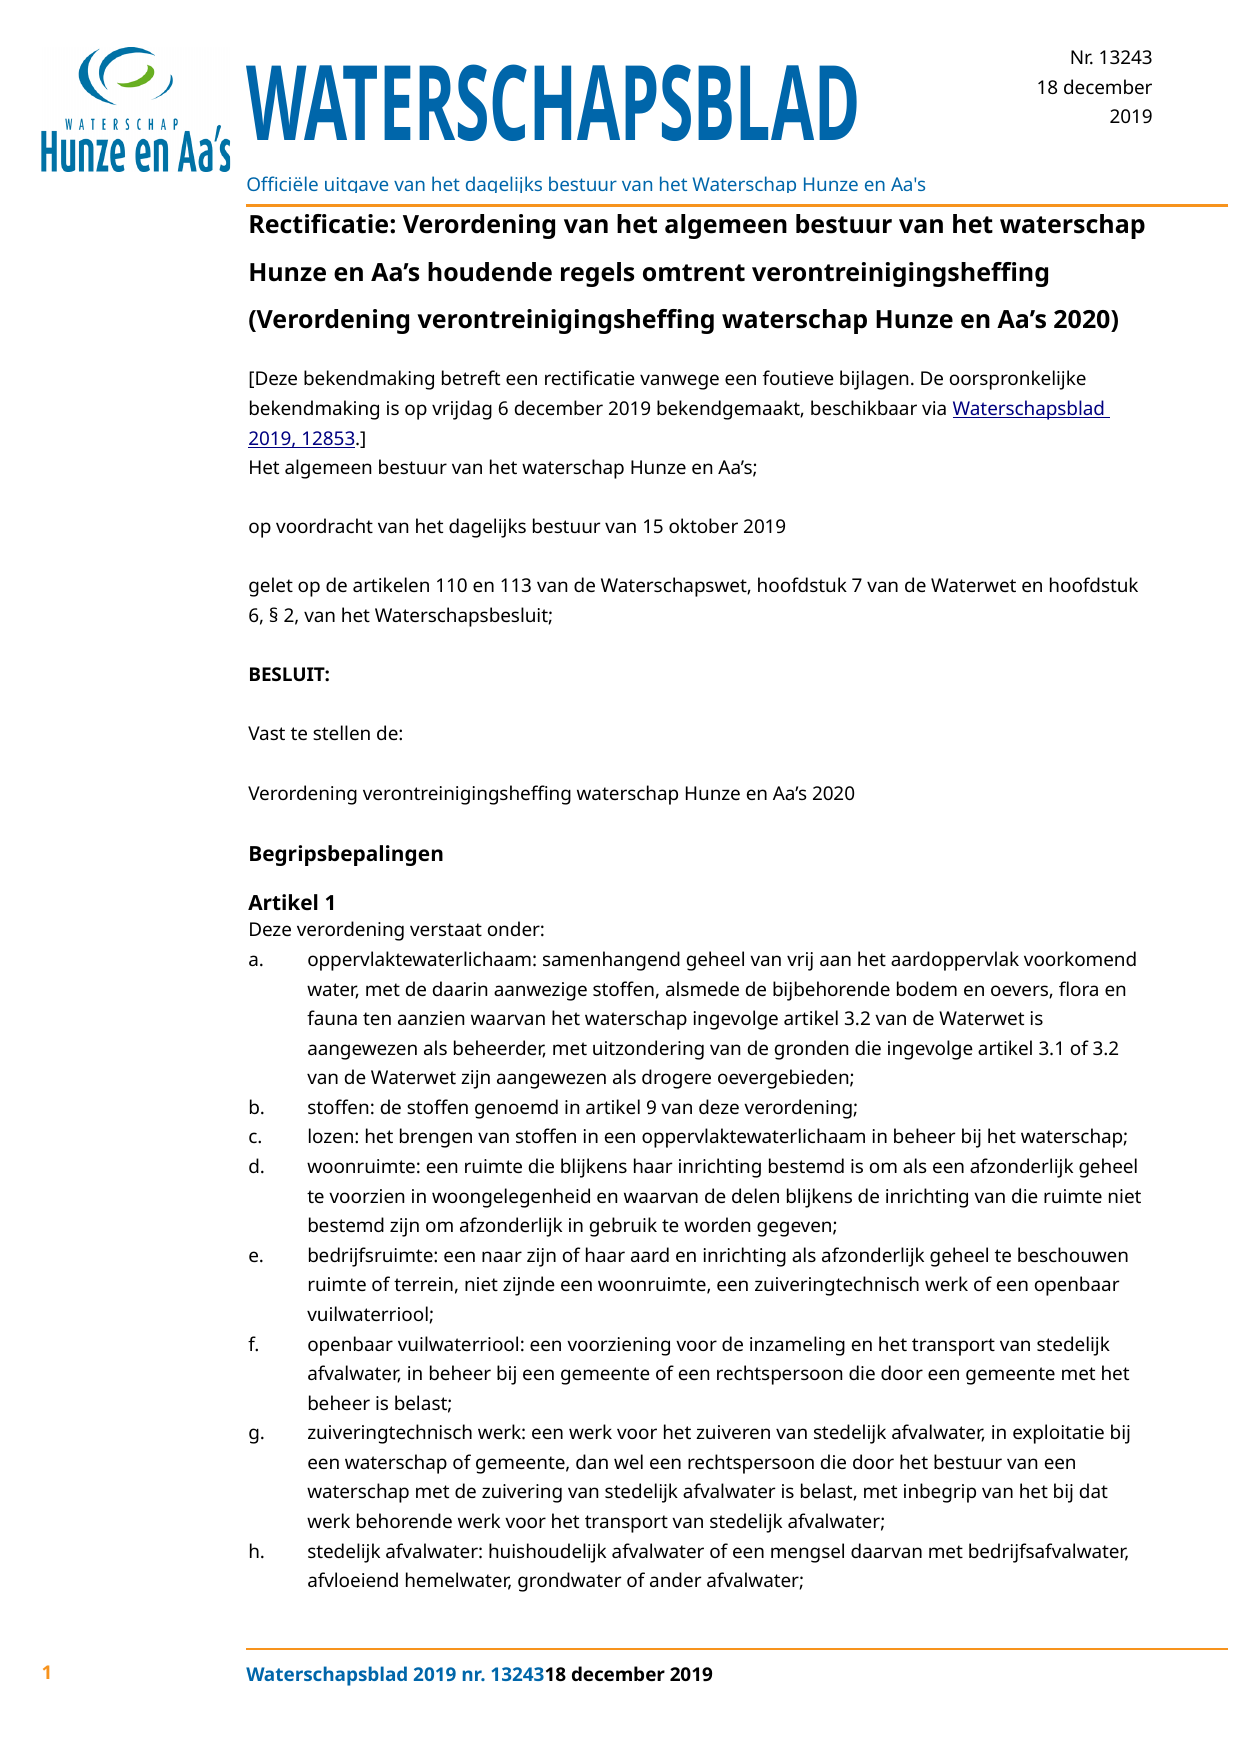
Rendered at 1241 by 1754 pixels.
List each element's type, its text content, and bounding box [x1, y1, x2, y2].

list stedelijk afvalwater: huishoudelijk afvalwater of een mengsel daarvan met bedrijfsafvalwater, afvloeiend hemelwater, grondwater of ander afvalwater; [248, 1538, 1152, 1593]
text Begripsbepalingen [248, 839, 1152, 867]
picture [47, 154, 51, 172]
list stoffen: de stoffen genoemd in artikel 9 van deze verordening; [248, 1094, 1152, 1120]
text gelet op de artikelen 110 en 113 van de Waterschapswet, hoofdstuk 7 van de Waterwet en hoofdstuk 6, § 2, van het Waterschapsbesluit; [248, 573, 1152, 628]
text Vast te stellen de: [248, 721, 1152, 746]
list openbaar vuilwaterriool: een voorziening voor de inzameling en het transport van stedelijk afvalwater, in beheer bij een gemeente of een rechtspersoon die door een gemeente met het beheer is belast; [248, 1331, 1152, 1416]
picture [183, 163, 191, 172]
text Deze verordening verstaat onder: [248, 917, 1152, 942]
list bedrijfsruimte: een naar zijn of haar aard en inrichting als afzonderlijk geheel te beschouwen ruimte of terrein, niet zijnde een woonruimte, een zuiveringtechnisch werk of een openbaar vuilwaterriool; [248, 1242, 1152, 1327]
text Verordening verontreinigingsheffing waterschap Hunze en Aa’s 2020 [248, 780, 1152, 805]
text op voordracht van het dagelijks bestuur van 15 oktober 2019 [248, 513, 1152, 539]
picture [41, 47, 231, 172]
text [Deze bekendmaking betreft een rectificatie vanwege een foutieve bijlagen. De oorspronkelijke bekendmaking is op vrijdag 6 december 2019 bekendgemaakt, beschikbaar via Waterschapsblad 2019, 12853.] [248, 366, 1152, 450]
list oppervlaktewaterlichaam: samenhangend geheel van vrij aan het aardoppervlak voorkomend water, met de daarin aanwezige stoffen, alsmede de bijbehorende bodem en oevers, flora en fauna ten aanzien waarvan het waterschap ingevolge artikel 3.2 van de Waterwet is aangewezen als beheerder, met uitzondering van de gronden die ingevolge artikel 3.1 of 3.2 van de Waterwet zijn aangewezen als drogere oevergebieden; [248, 946, 1152, 1090]
text Artikel 1 [248, 888, 1152, 917]
text BESLUIT: [248, 661, 1152, 687]
text Het algemeen bestuur van het waterschap Hunze en Aa’s; [248, 454, 1152, 480]
list lozen: het brengen van stoffen in een oppervlaktewaterlichaam in beheer bij het waterschap; [248, 1124, 1152, 1149]
picture [226, 145, 231, 156]
list zuiveringtechnisch werk: een werk voor het zuiveren van stedelijk afvalwater, in exploitatie bij een waterschap of gemeente, dan wel een rechtspersoon die door het bestuur van een waterschap met de zuivering van stedelijk afvalwater is belast, met inbegrip van het bij dat werk behorende werk voor het transport van stedelijk afvalwater; [248, 1419, 1152, 1534]
text Rectificatie: Verordening van het algemeen bestuur van het waterschap Hunze en Aa’s houdende regels omtrent verontreinigingsheffing (Verordening verontreinigingsheffing waterschap Hunze en Aa’s 2020) [248, 207, 1152, 336]
list woonruimte: een ruimte die blijkens haar inrichting bestemd is om als een afzonderlijk geheel te voorzien in woongelegenheid en waarvan de delen blijkens de inrichting van die ruimte niet bestemd zijn om afzonderlijk in gebruik te worden gegeven; [248, 1153, 1152, 1238]
